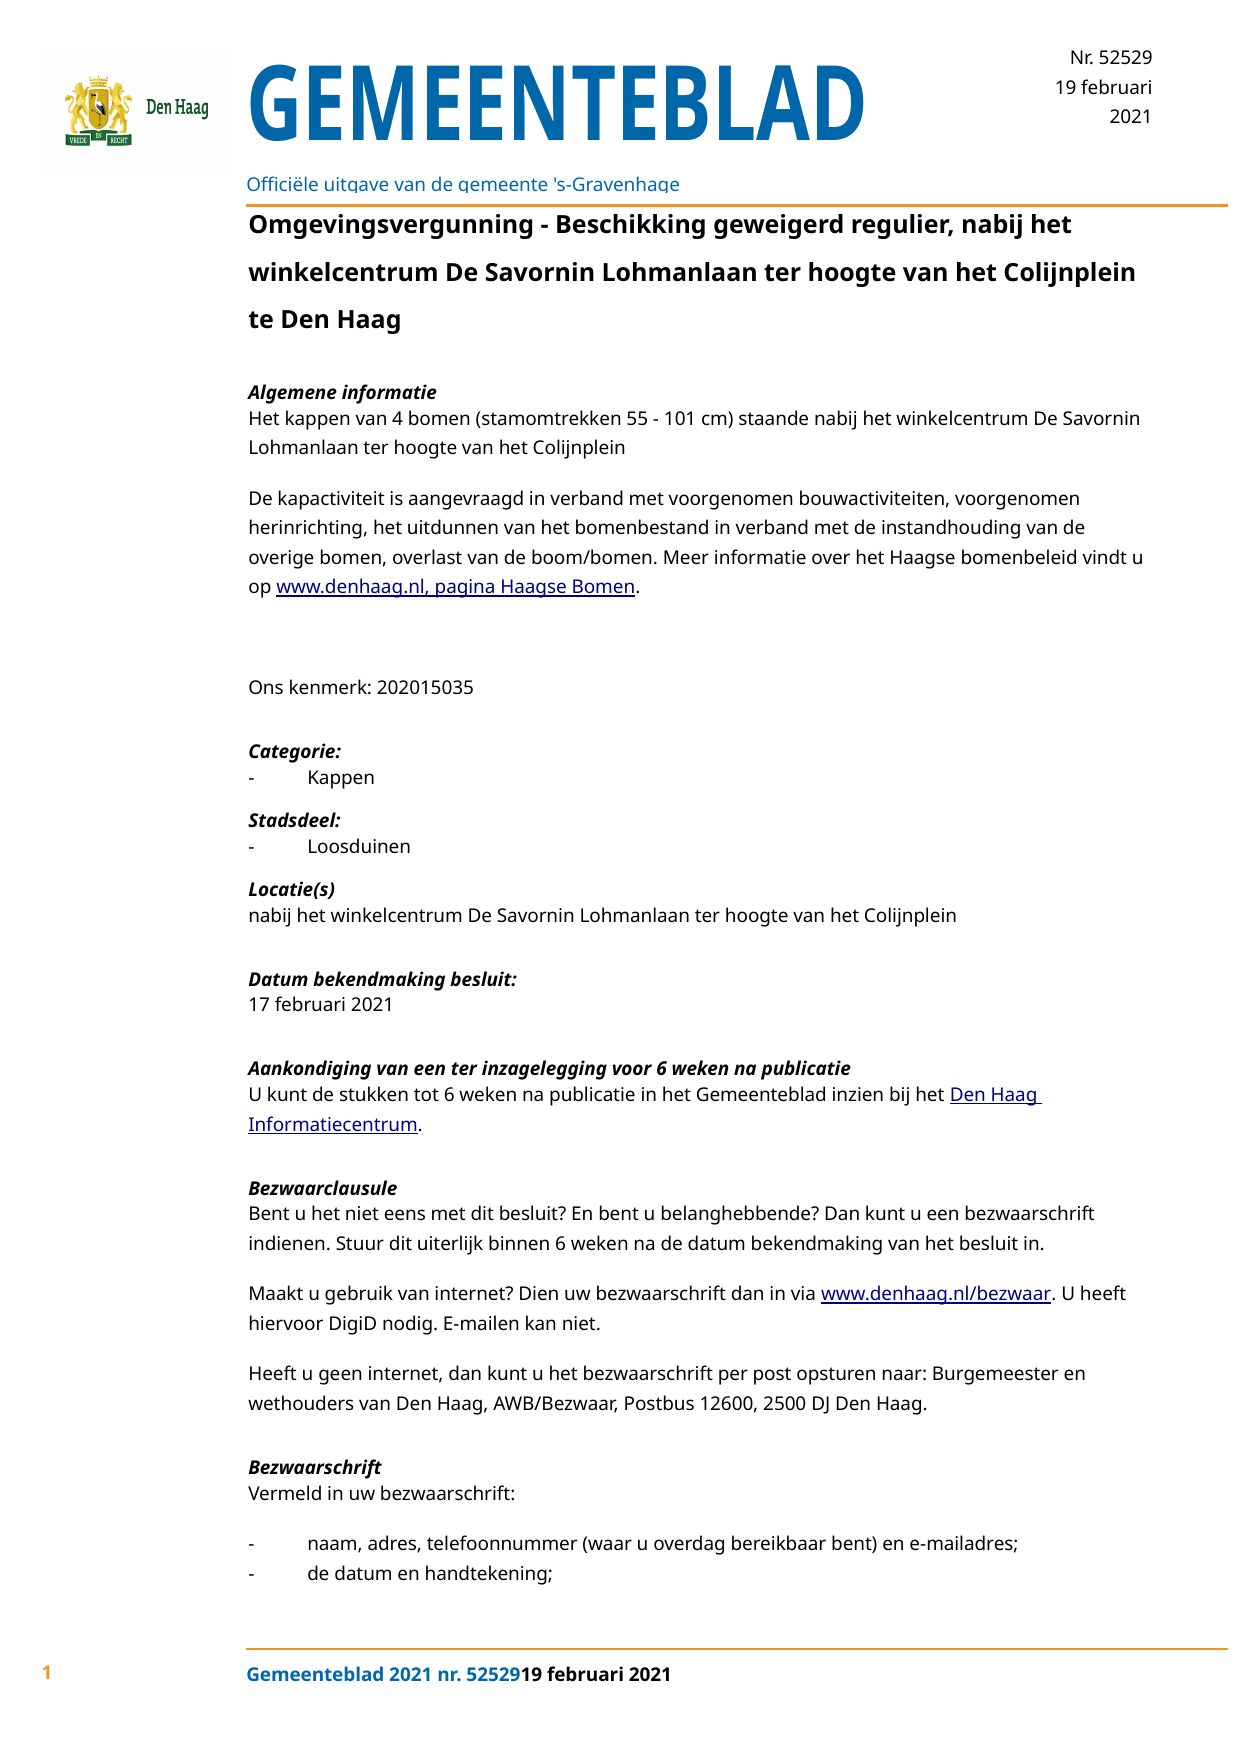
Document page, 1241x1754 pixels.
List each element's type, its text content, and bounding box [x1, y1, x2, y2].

text Omgevingsvergunning - Beschikking geweigerd regulier, nabij het winkelcentrum De Savornin Lohmanlaan ter hoogte van het Colijnplein te Den Haag [248, 207, 1152, 336]
text Maakt u gebruik van internet? Dien uw bezwaarschrift dan in via www.denhaag.nl/bezwaar. U heeft hiervoor DigiD nodig. E-mailen kan niet. [248, 1280, 1152, 1336]
text De kapactiviteit is aangevraagd in verband met voorgenomen bouwactiviteiten, voorgenomen herinrichting, het uitdunnen van het bomenbestand in verband met de instandhouding van de overige bomen, overlast van de boom/bomen. Meer informatie over het Haagse bomenbeleid vindt u op www.denhaag.nl, pagina Haagse Bomen. [248, 485, 1152, 599]
text nabij het winkelcentrum De Savornin Lohmanlaan ter hoogte van het Colijnplein [248, 902, 1152, 927]
list Loosduinen [248, 833, 1152, 859]
text Heeft u geen internet, dan kunt u het bezwaarschrift per post opsturen naar: Burgemeester en wethouders van Den Haag, AWB/Bezwaar, Postbus 12600, 2500 DJ Den Haag. [248, 1360, 1152, 1416]
text 17 februari 2021 [248, 991, 1152, 1017]
text Categorie: [248, 738, 1152, 764]
text Locatie(s) [248, 876, 1152, 902]
text Bent u het niet eens met dit besluit? En bent u belanghebbende? Dan kunt u een bezwaarschrift indienen. Stuur dit uiterlijk binnen 6 weken na de datum bekendmaking van het besluit in. [248, 1200, 1152, 1256]
list naam, adres, telefoonnummer (waar u overdag bereikbaar bent) en e-mailadres; [248, 1530, 1152, 1556]
list de datum en handtekening; [248, 1560, 1152, 1585]
picture [41, 47, 231, 172]
text Bezwaarclausule [248, 1175, 1152, 1200]
text Het kappen van 4 bomen (stamomtrekken 55 - 101 cm) staande nabij het winkelcentrum De Savornin Lohmanlaan ter hoogte van het Colijnplein [248, 405, 1152, 460]
list Kappen [248, 764, 1152, 790]
text Algemene informatie [248, 379, 1152, 405]
text Datum bekendmaking besluit: [248, 966, 1152, 991]
text Aankondiging van een ter inzagelegging voor 6 weken na publicatie [248, 1055, 1152, 1081]
text Ons kenmerk: 202015035 [248, 674, 1152, 700]
text Bezwaarschrift [248, 1454, 1152, 1480]
text Vermeld in uw bezwaarschrift: [248, 1480, 1152, 1505]
text U kunt de stukken tot 6 weken na publicatie in het Gemeenteblad inzien bij het Den Haag Informatiecentrum. [248, 1081, 1152, 1136]
text Stadsdeel: [248, 807, 1152, 833]
